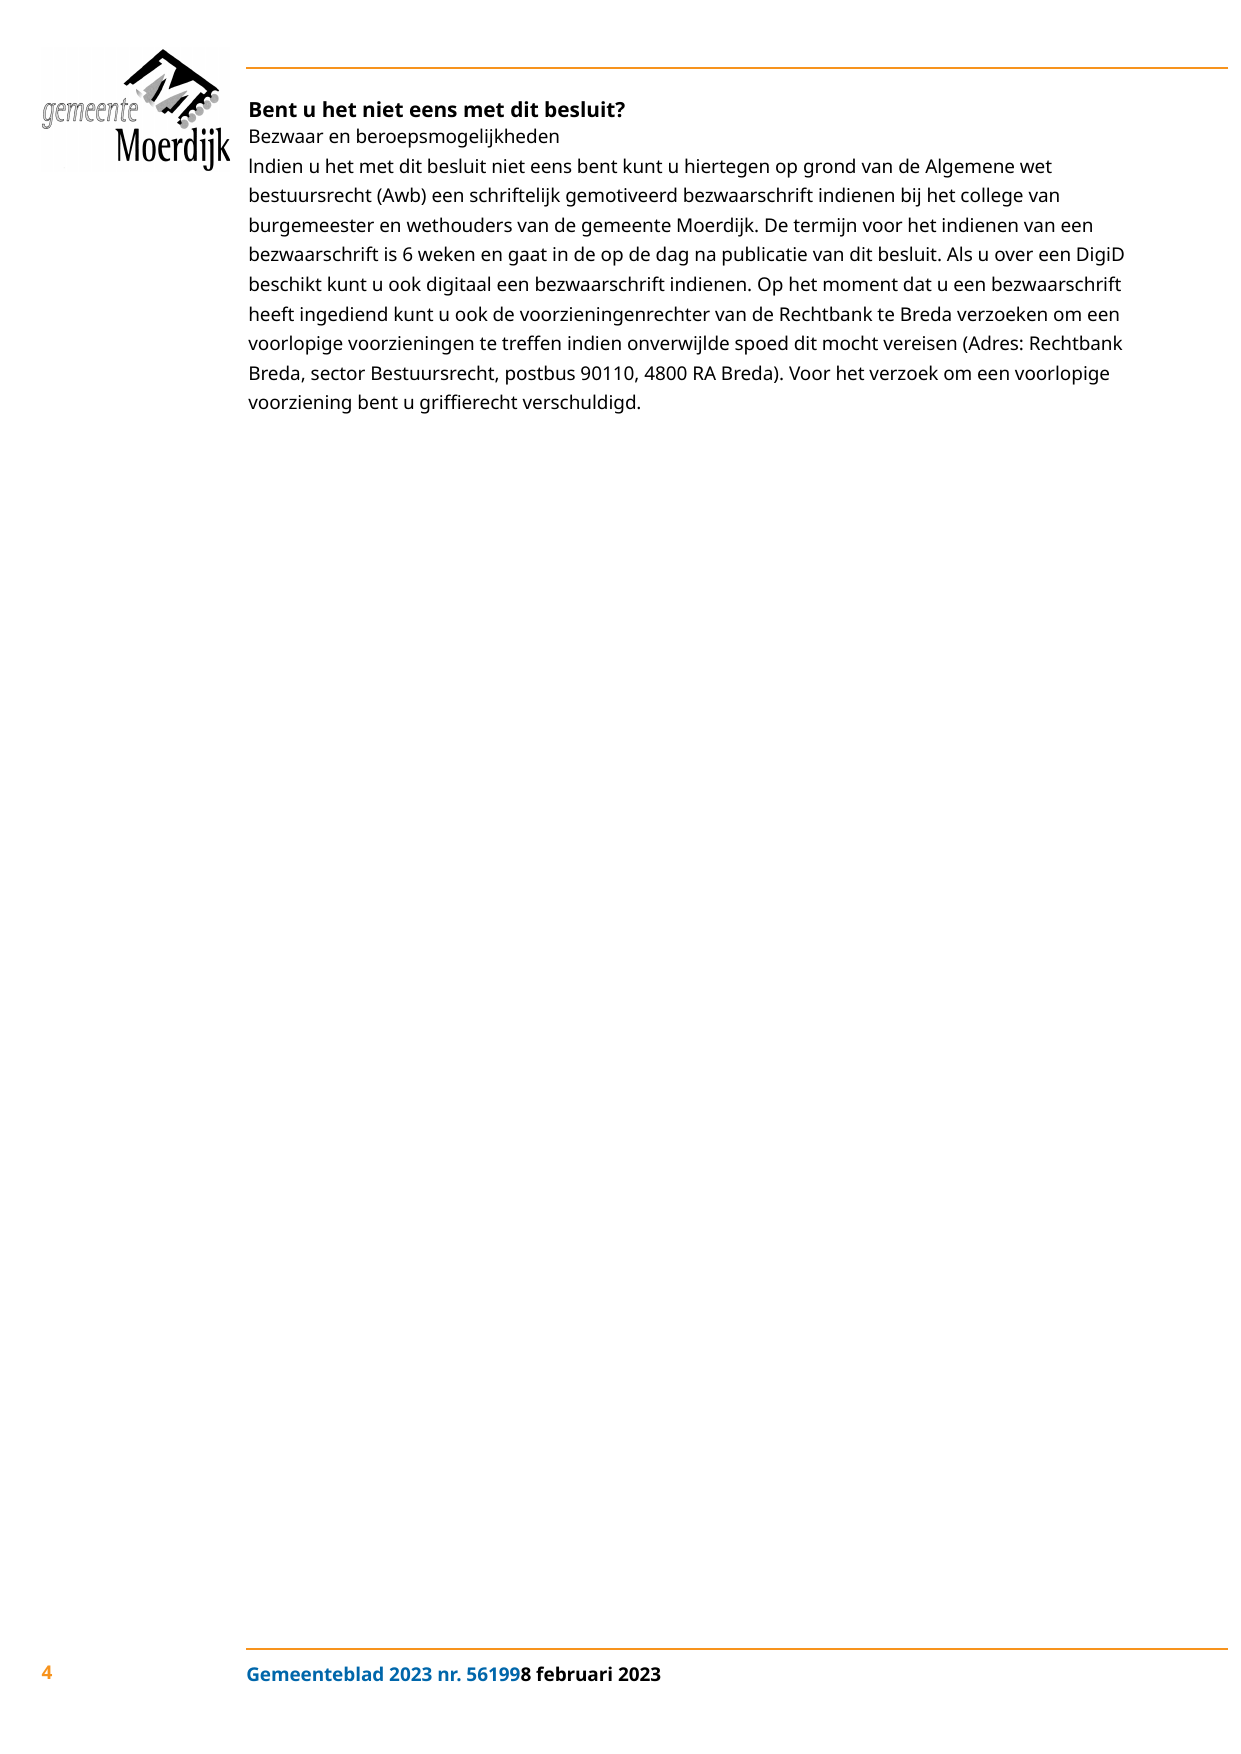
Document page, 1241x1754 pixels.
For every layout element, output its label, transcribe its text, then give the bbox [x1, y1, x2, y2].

text Bent u het niet eens met dit besluit? [248, 95, 1152, 123]
picture [41, 47, 231, 172]
text lndien u het met dit besluit niet eens bent kunt u hiertegen op grond van de Algemene wet bestuursrecht (Awb) een schriftelijk gemotiveerd bezwaarschrift indienen bij het college van burgemeester en wethouders van de gemeente Moerdijk. De termijn voor het indienen van een bezwaarschrift is 6 weken en gaat in de op de dag na publicatie van dit besluit. Als u over een DigiD beschikt kunt u ook digitaal een bezwaarschrift indienen. Op het moment dat u een bezwaarschrift heeft ingediend kunt u ook de voorzieningenrechter van de Rechtbank te Breda verzoeken om een voorlopige voorzieningen te treffen indien onverwijlde spoed dit mocht vereisen (Adres: Rechtbank Breda, sector Bestuursrecht, postbus 90110, 4800 RA Breda). Voor het verzoek om een voorlopige voorziening bent u griffierecht verschuldigd. [248, 153, 1152, 415]
text Bezwaar en beroepsmogelijkheden [248, 123, 1152, 149]
